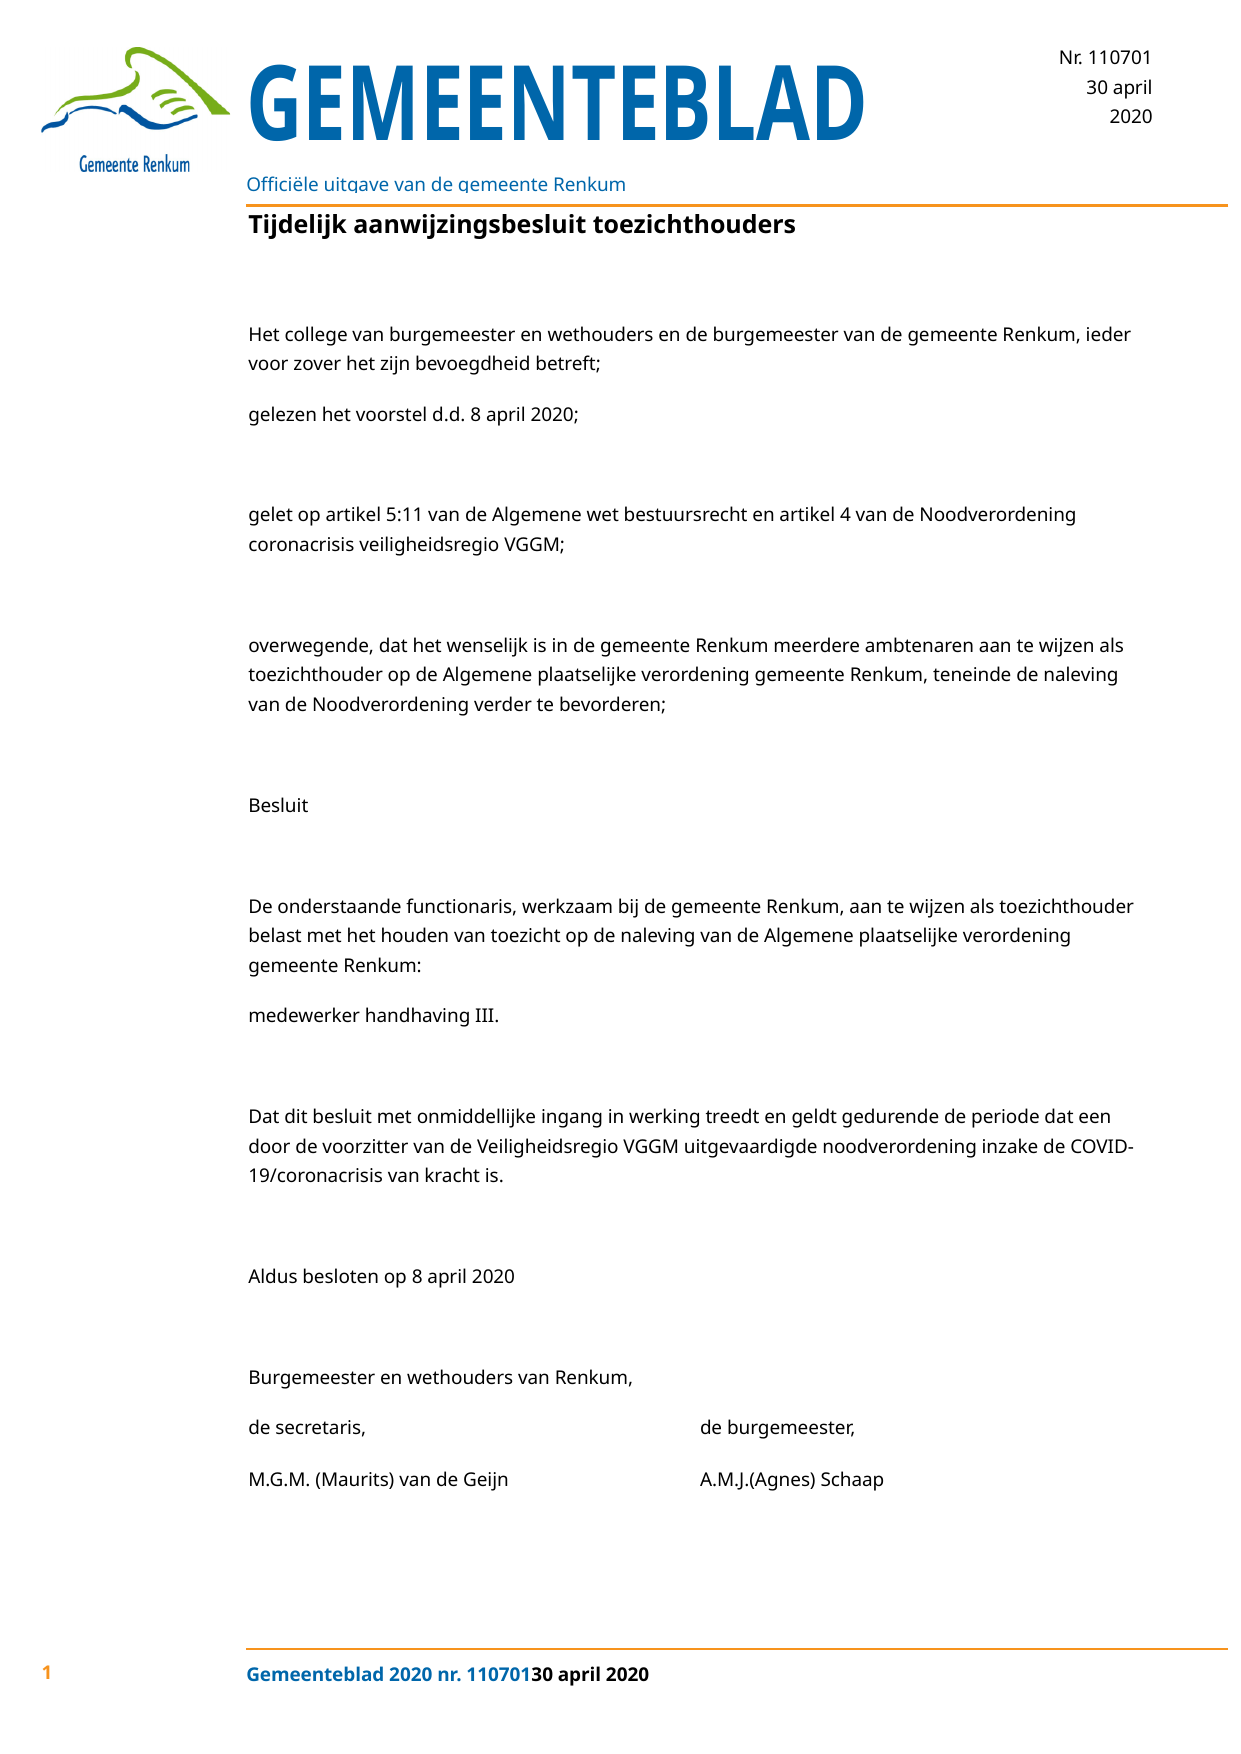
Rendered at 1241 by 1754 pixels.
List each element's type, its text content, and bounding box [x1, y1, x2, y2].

table_cell M.G.M. (Maurits) van de Geijn [248, 1466, 700, 1492]
text Tijdelijk aanwijzingsbesluit toezichthouders [248, 207, 1152, 241]
table_header de burgemeester, [700, 1415, 1152, 1440]
table_cell [700, 1440, 1152, 1466]
text Het college van burgemeester en wethouders en de burgemeester van de gemeente Renkum, ieder voor zover het zijn bevoegdheid betreft; [248, 321, 1152, 376]
picture [41, 47, 231, 172]
text Dat dit besluit met onmiddellijke ingang in werking treedt en geldt gedurende de periode dat een door de voorzitter van de Veiligheidsregio VGGM uitgevaardigde noodverordening inzake de COVID-19/coronacrisis van kracht is. [248, 1103, 1152, 1188]
text Aldus besloten op 8 april 2020 [248, 1263, 1152, 1289]
text Burgemeester en wethouders van Renkum, [248, 1364, 1152, 1390]
table_header de secretaris, [248, 1415, 700, 1440]
text gelet op artikel 5:11 van de Algemene wet bestuursrecht en artikel 4 van de Noodverordening coronacrisis veiligheidsregio VGGM; [248, 502, 1152, 557]
text medewerker handhaving III. [248, 1002, 1152, 1028]
table_cell A.M.J.(Agnes) Schaap [700, 1466, 1152, 1492]
text gelezen het voorstel d.d. 8 april 2020; [248, 401, 1152, 426]
text De onderstaande functionaris, werkzaam bij de gemeente Renkum, aan te wijzen als toezichthouder belast met het houden van toezicht op de naleving van de Algemene plaatselijke verordening gemeente Renkum: [248, 893, 1152, 978]
text Besluit [248, 792, 1152, 818]
table_cell [248, 1440, 700, 1466]
text overwegende, dat het wenselijk is in de gemeente Renkum meerdere ambtenaren aan te wijzen als toezichthouder op de Algemene plaatselijke verordening gemeente Renkum, teneinde de naleving van de Noodverordening verder te bevorderen; [248, 632, 1152, 717]
